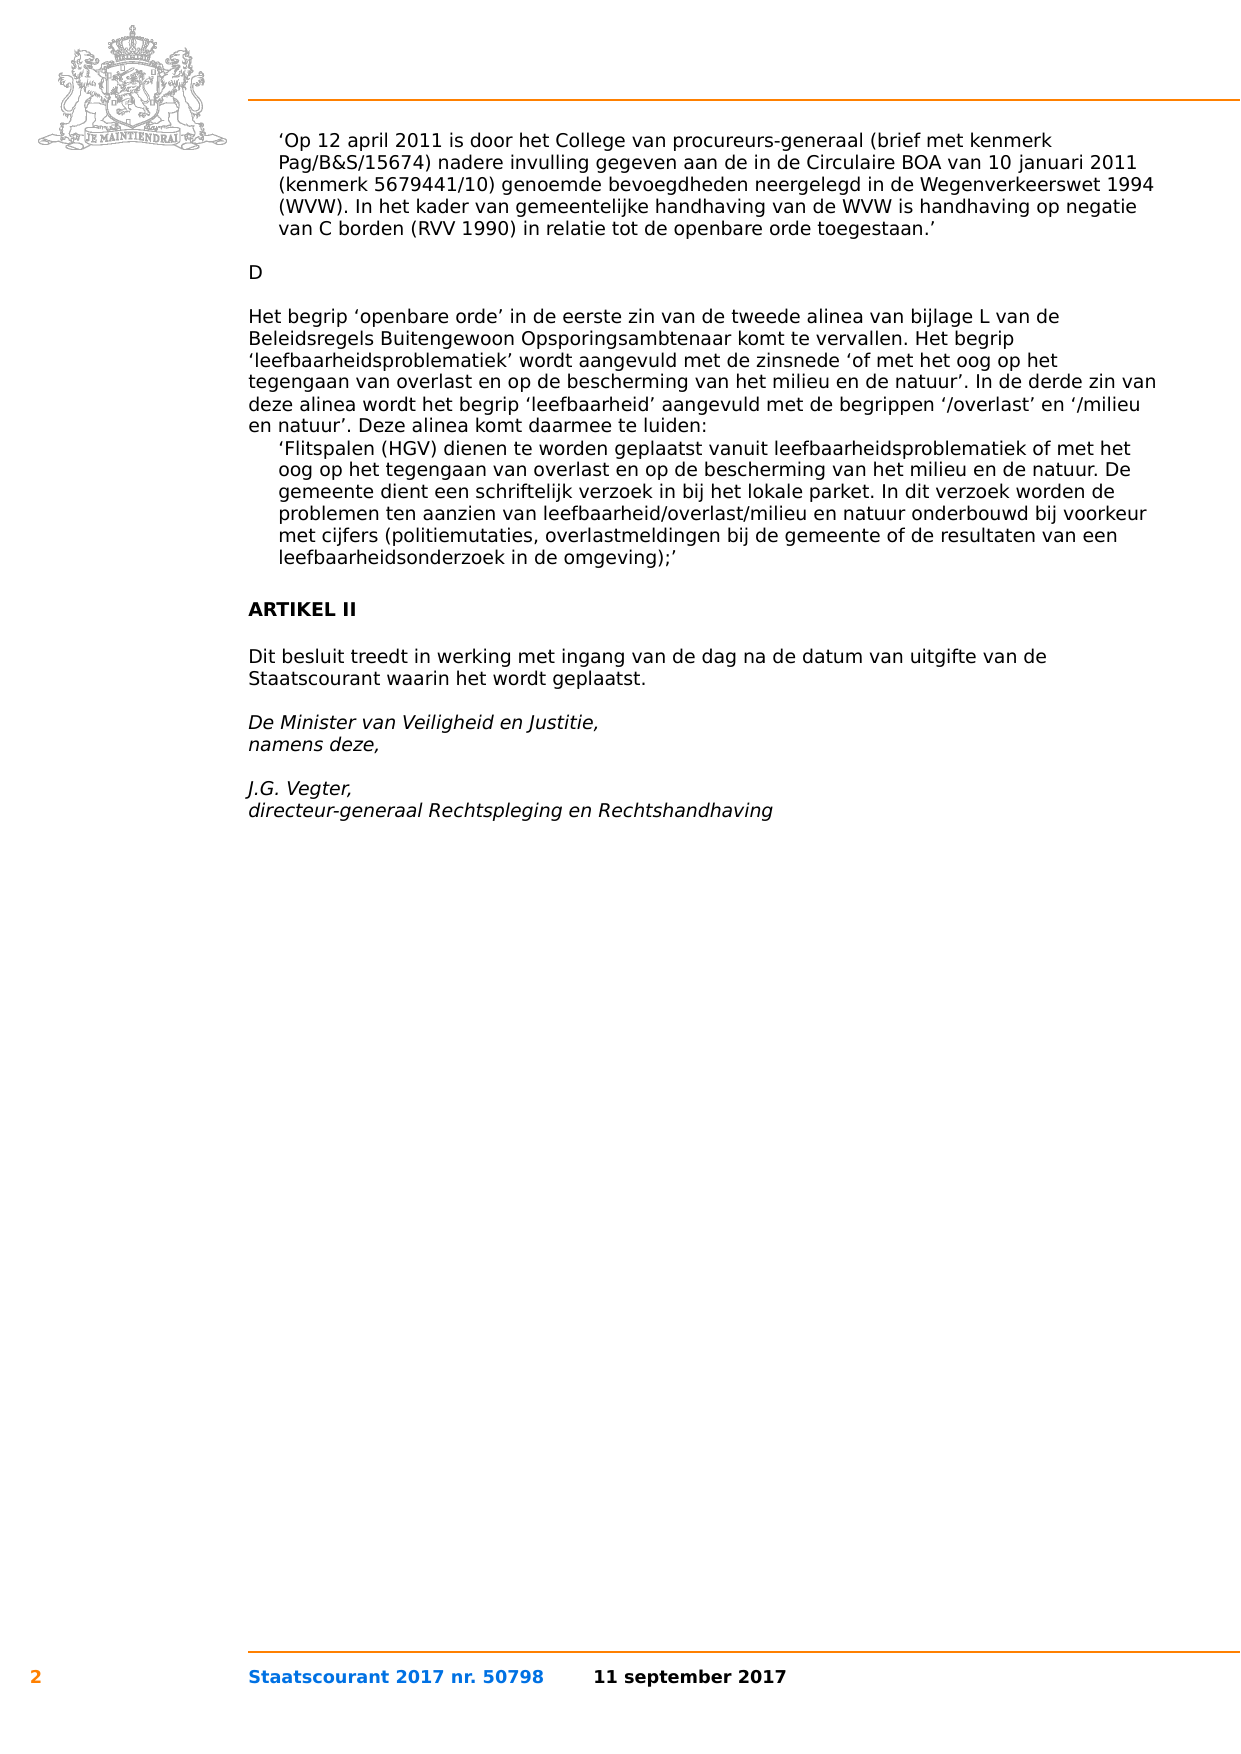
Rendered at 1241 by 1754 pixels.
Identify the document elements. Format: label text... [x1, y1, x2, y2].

text Het begrip ‘openbare orde’ in de eerste zin van de tweede alinea van bijlage L van de Beleidsregels Buitengewoon Opsporingsambtenaar komt te vervallen. Het begrip ‘leefbaarheidsproblematiek’ wordt aangevuld met de zinsnede ‘of met het oog op het tegengaan van overlast en op de bescherming van het milieu en de natuur’. In de derde zin van deze alinea wordt het begrip ‘leefbaarheid’ aangevuld met de begrippen ‘/overlast’ en ‘/milieu en natuur’. Deze alinea komt daarmee te luiden: [248, 306, 1163, 437]
picture [38, 25, 227, 150]
text D [248, 262, 1163, 284]
text ‘Flitspalen (HGV) dienen te worden geplaatst vanuit leefbaarheidsproblematiek of met het oog op het tegengaan van overlast en op de bescherming van het milieu en de natuur. De gemeente dient een schriftelijk verzoek in bij het lokale parket. In dit verzoek worden de problemen ten aanzien van leefbaarheid/overlast/milieu en natuur onderbouwd bij voorkeur met cijfers (politiemutaties, overlastmeldingen bij de gemeente of de resultaten van een leefbaarheidsonderzoek in de omgeving);’ [278, 437, 1163, 569]
text ‘Op 12 april 2011 is door het College van procureurs-generaal (brief met kenmerk Pag/B&S/15674) nadere invulling gegeven aan de in de Circulaire BOA van 10 januari 2011 (kenmerk 5679441/10) genoemde bevoegdheden neergelegd in de Wegenverkeerswet 1994 (WVW). In het kader van gemeentelijke handhaving van de WVW is handhaving op negatie van C borden (RVV 1990) in relatie tot de openbare orde toegestaan.’ [278, 130, 1163, 240]
text Dit besluit treedt in werking met ingang van de dag na de datum van uitgifte van de Staatscourant waarin het wordt geplaatst. [248, 646, 1163, 690]
text De Minister van Veiligheid en Justitie, namens deze, J.G. Vegter, directeur-generaal Rechtspleging en Rechtshandhaving [248, 712, 1163, 822]
subtitle ARTIKEL II [248, 599, 1163, 621]
